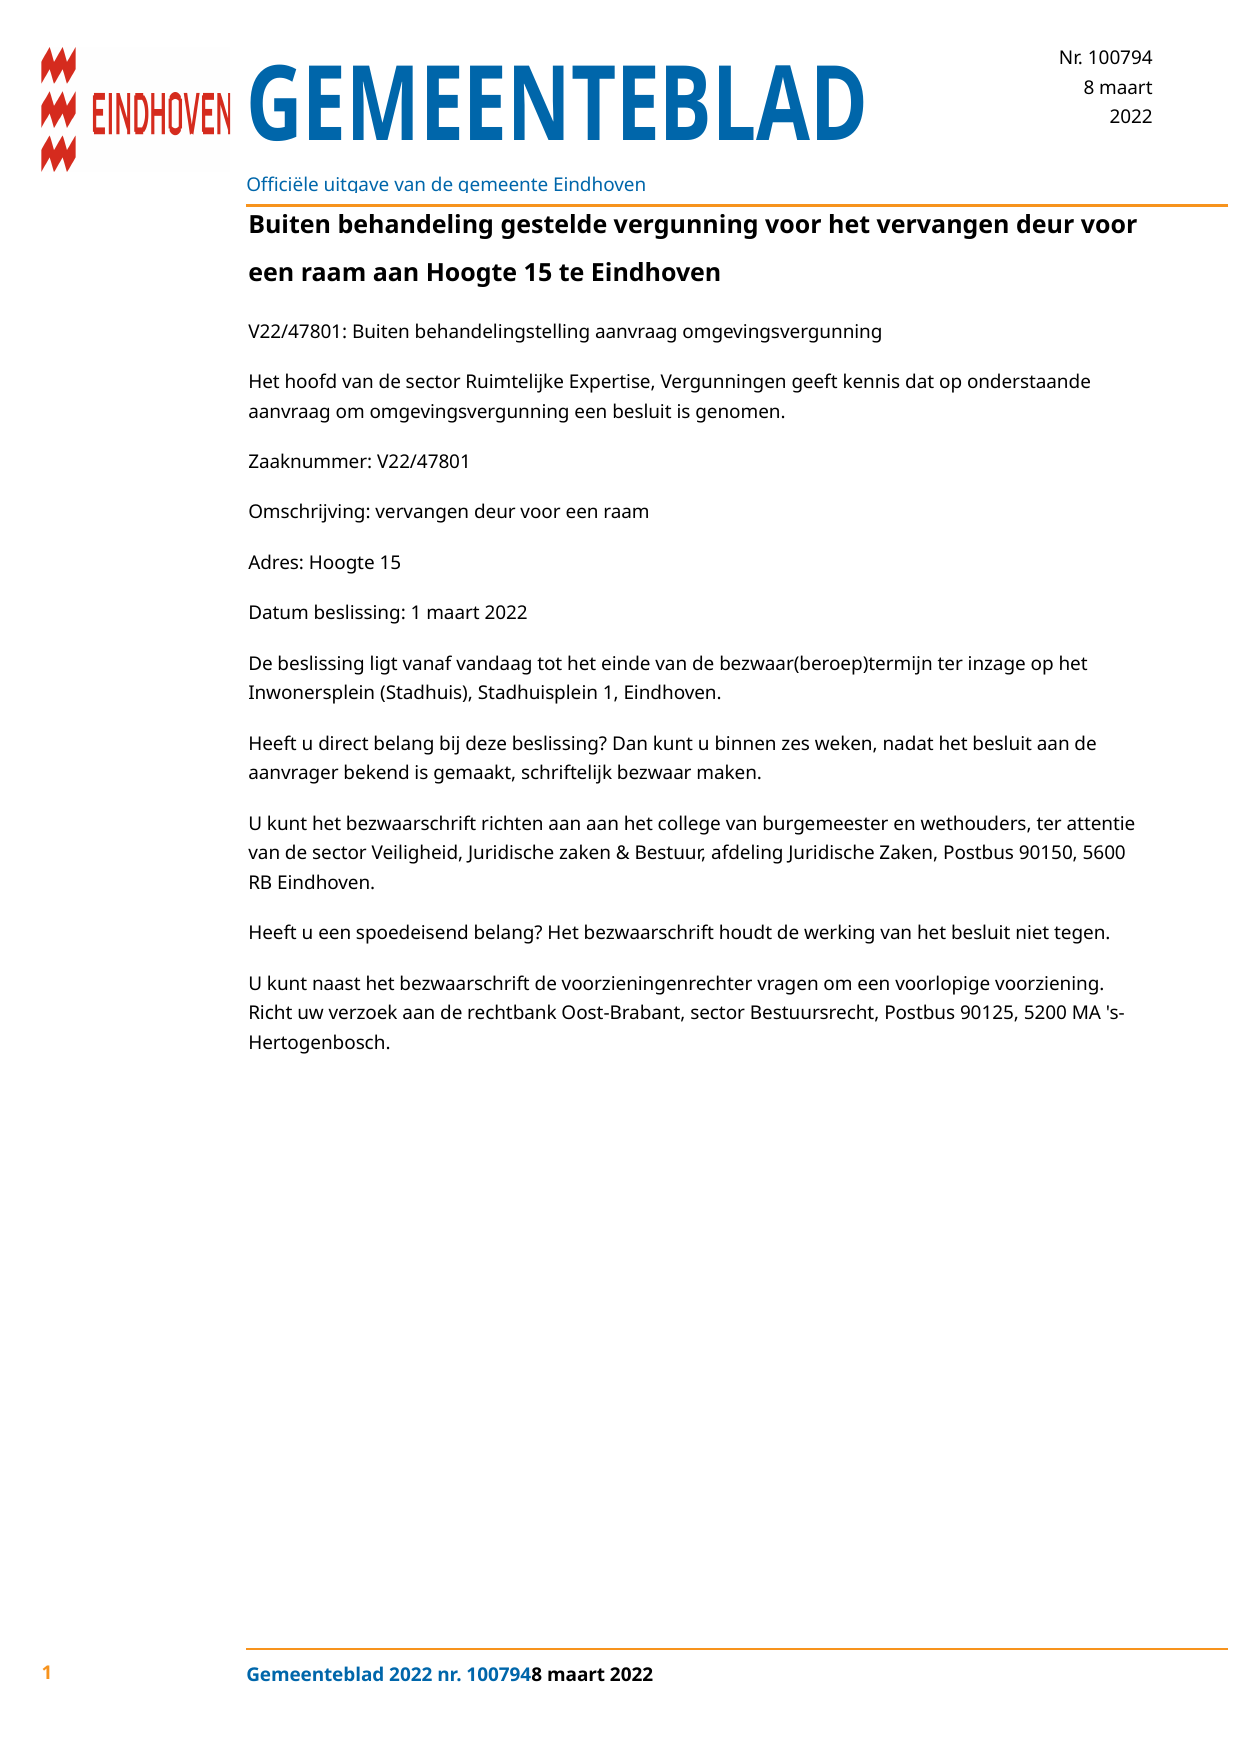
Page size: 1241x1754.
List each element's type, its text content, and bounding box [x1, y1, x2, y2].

text Datum beslissing: 1 maart 2022 [248, 599, 1152, 625]
text Heeft u een spoedeisend belang? Het bezwaarschrift houdt de werking van het besluit niet tegen. [248, 919, 1152, 945]
text U kunt naast het bezwaarschrift de voorzieningenrechter vragen om een voorlopige voorziening. Richt uw verzoek aan de rechtbank Oost-Brabant, sector Bestuursrecht, Postbus 90125, 5200 MA 's-Hertogenbosch. [248, 970, 1152, 1055]
text Omschrijving: vervangen deur voor een raam [248, 499, 1152, 524]
text Zaaknummer: V22/47801 [248, 448, 1152, 474]
text V22/47801: Buiten behandelingstelling aanvraag omgevingsvergunning [248, 318, 1152, 344]
text Het hoofd van de sector Ruimtelijke Expertise, Vergunningen geeft kennis dat op onderstaande aanvraag om omgevingsvergunning een besluit is genomen. [248, 368, 1152, 424]
text Adres: Hoogte 15 [248, 549, 1152, 575]
text Heeft u direct belang bij deze beslissing? Dan kunt u binnen zes weken, nadat het besluit aan de aanvrager bekend is gemaakt, schriftelijk bezwaar maken. [248, 730, 1152, 785]
picture [41, 47, 231, 172]
text U kunt het bezwaarschrift richten aan aan het college van burgemeester en wethouders, ter attentie van de sector Veiligheid, Juridische zaken & Bestuur, afdeling Juridische Zaken, Postbus 90150, 5600 RB Eindhoven. [248, 810, 1152, 895]
text Buiten behandeling gestelde vergunning voor het vervangen deur voor een raam aan Hoogte 15 te Eindhoven [248, 207, 1152, 288]
text De beslissing ligt vanaf vandaag tot het einde van de bezwaar(beroep)termijn ter inzage op het Inwonersplein (Stadhuis), Stadhuisplein 1, Eindhoven. [248, 650, 1152, 705]
